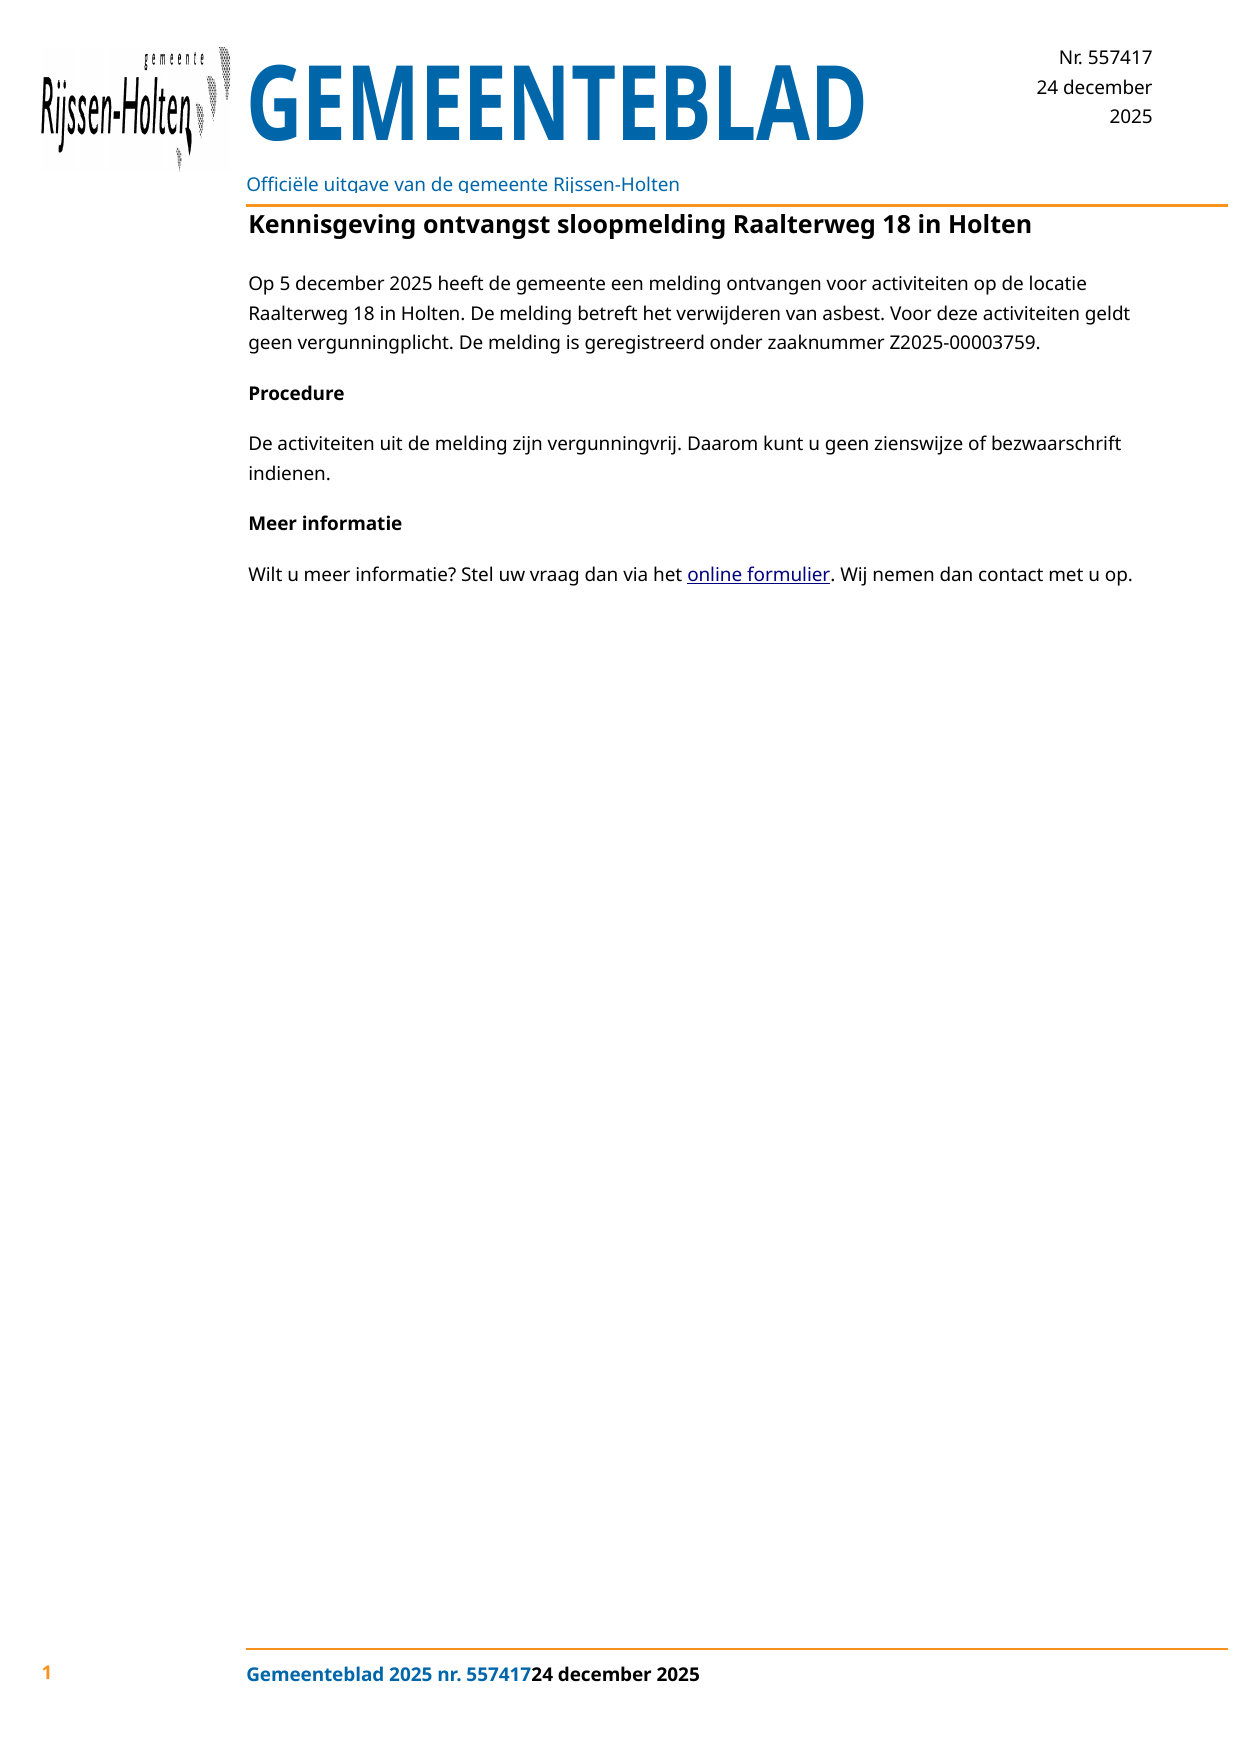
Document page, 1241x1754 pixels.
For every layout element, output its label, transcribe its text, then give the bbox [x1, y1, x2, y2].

text Procedure [248, 380, 1152, 406]
picture [41, 47, 231, 172]
text Meer informatie [248, 510, 1152, 536]
text Wilt u meer informatie? Stel uw vraag dan via het online formulier. Wij nemen dan contact met u op. [248, 561, 1152, 586]
text Op 5 december 2025 heeft de gemeente een melding ontvangen voor activiteiten op de locatie Raalterweg 18 in Holten. De melding betreft het verwijderen van asbest. Voor deze activiteiten geldt geen vergunningplicht. De melding is geregistreerd onder zaaknummer Z2025-00003759. [248, 270, 1152, 355]
text Kennisgeving ontvangst sloopmelding Raalterweg 18 in Holten [248, 207, 1152, 241]
text De activiteiten uit de melding zijn vergunningvrij. Daarom kunt u geen zienswijze of bezwaarschrift indienen. [248, 430, 1152, 486]
